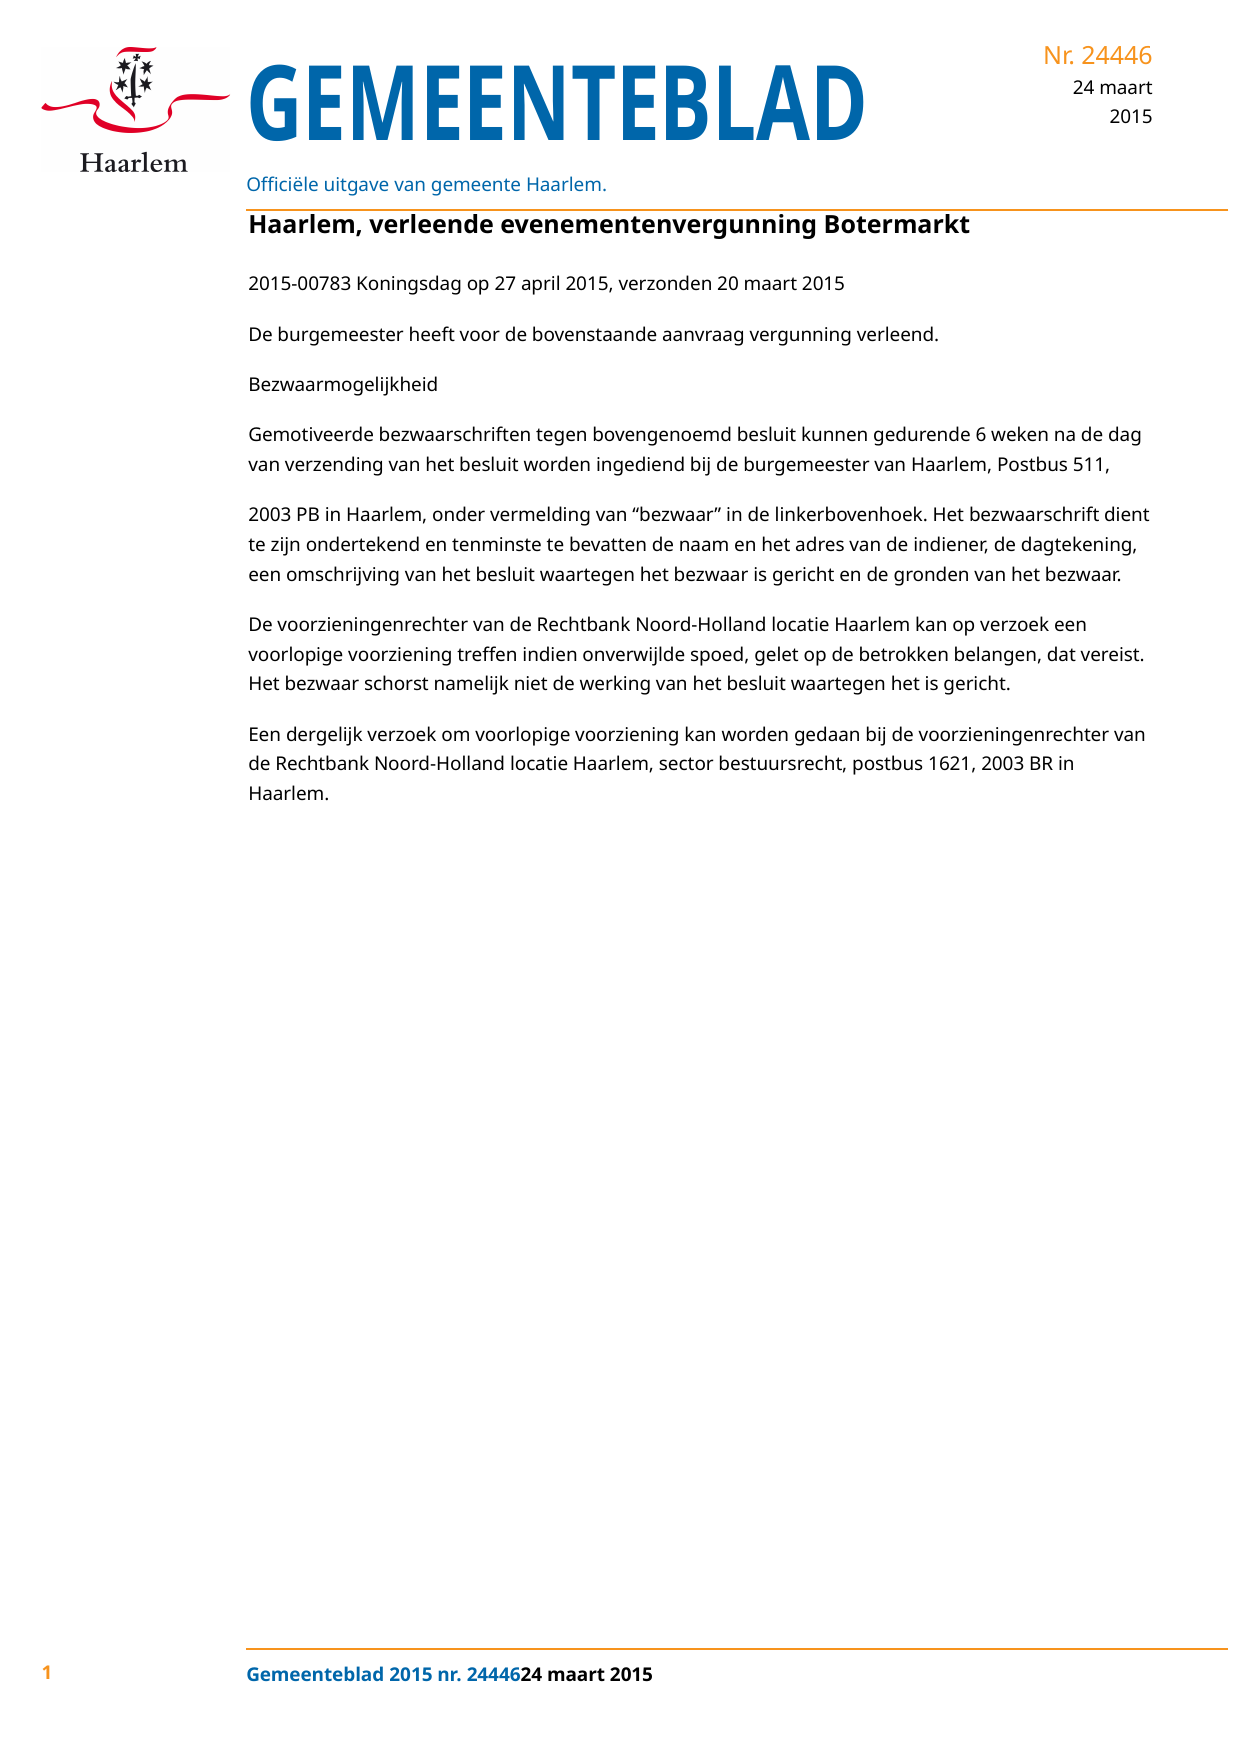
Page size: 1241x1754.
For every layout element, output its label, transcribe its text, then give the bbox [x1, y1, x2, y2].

text 2003 PB in Haarlem, onder vermelding van “bezwaar” in de linkerbovenhoek. Het bezwaarschrift dient te zijn ondertekend en tenminste te bevatten de naam en het adres van de indiener, de dagtekening, een omschrijving van het besluit waartegen het bezwaar is gericht en de gronden van het bezwaar. [248, 502, 1152, 586]
text Bezwaarmogelijkheid [248, 371, 1152, 397]
text Gemotiveerde bezwaarschriften tegen bovengenoemd besluit kunnen gedurende 6 weken na de dag van verzending van het besluit worden ingediend bij de burgemeester van Haarlem, Postbus 511, [248, 422, 1152, 477]
text Haarlem, verleende evenementenvergunning Botermarkt [248, 211, 1152, 241]
picture [41, 47, 231, 172]
text Een dergelijk verzoek om voorlopige voorziening kan worden gedaan bij de voorzieningenrechter van de Rechtbank Noord-Holland locatie Haarlem, sector bestuursrecht, postbus 1621, 2003 BR in Haarlem. [248, 721, 1152, 806]
text De voorzieningenrechter van de Rechtbank Noord-Holland locatie Haarlem kan op verzoek een voorlopige voorziening treffen indien onverwijlde spoed, gelet op de betrokken belangen, dat vereist. Het bezwaar schorst namelijk niet de werking van het besluit waartegen het is gericht. [248, 611, 1152, 696]
text 2015-00783 Koningsdag op 27 april 2015, verzonden 20 maart 2015 [248, 270, 1152, 296]
text De burgemeester heeft voor de bovenstaande aanvraag vergunning verleend. [248, 321, 1152, 346]
